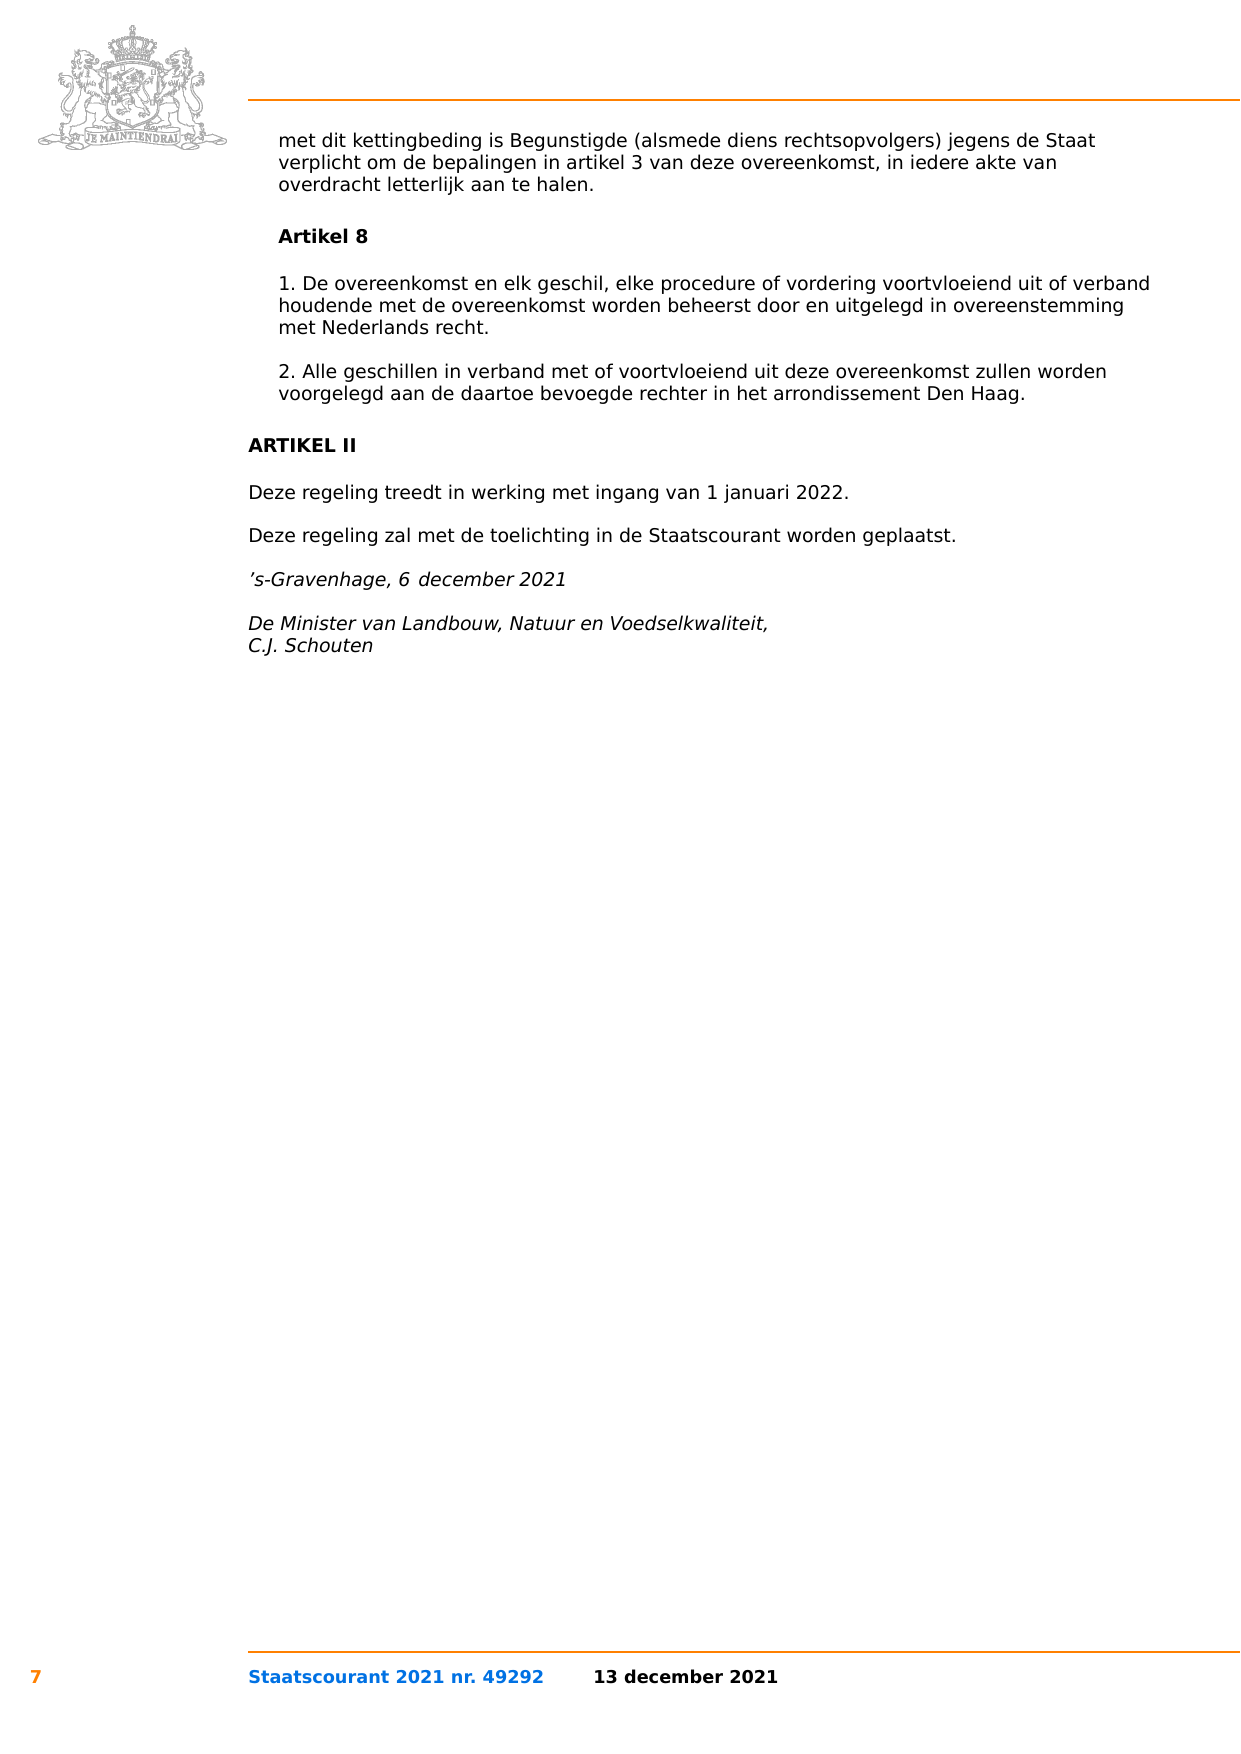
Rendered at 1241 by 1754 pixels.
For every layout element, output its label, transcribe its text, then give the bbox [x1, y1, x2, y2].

text met dit kettingbeding is Begunstigde (alsmede diens rechtsopvolgers) jegens de Staat verplicht om de bepalingen in artikel 3 van deze overeenkomst, in iedere akte van overdracht letterlijk aan te halen. [278, 130, 1163, 196]
text 2. Alle geschillen in verband met of voortvloeiend uit deze overeenkomst zullen worden voorgelegd aan de daartoe bevoegde rechter in het arrondissement Den Haag. [278, 361, 1163, 404]
text Deze regeling treedt in werking met ingang van 1 januari 2022. [248, 482, 1163, 503]
text Deze regeling zal met de toelichting in de Staatscourant worden geplaatst. [248, 525, 1163, 547]
picture [38, 25, 227, 150]
text 1. De overeenkomst en elk geschil, elke procedure of vordering voortvloeiend uit of verband houdende met de overeenkomst worden beheerst door en uitgelegd in overeenstemming met Nederlands recht. [278, 273, 1163, 339]
subtitle Artikel 8 [278, 226, 1163, 248]
text De Minister van Landbouw, Natuur en Voedselkwaliteit, C.J. Schouten [248, 613, 1163, 657]
subtitle ARTIKEL II [248, 434, 1163, 457]
text ’s-Gravenhage, 6 december 2021 [248, 569, 1163, 591]
